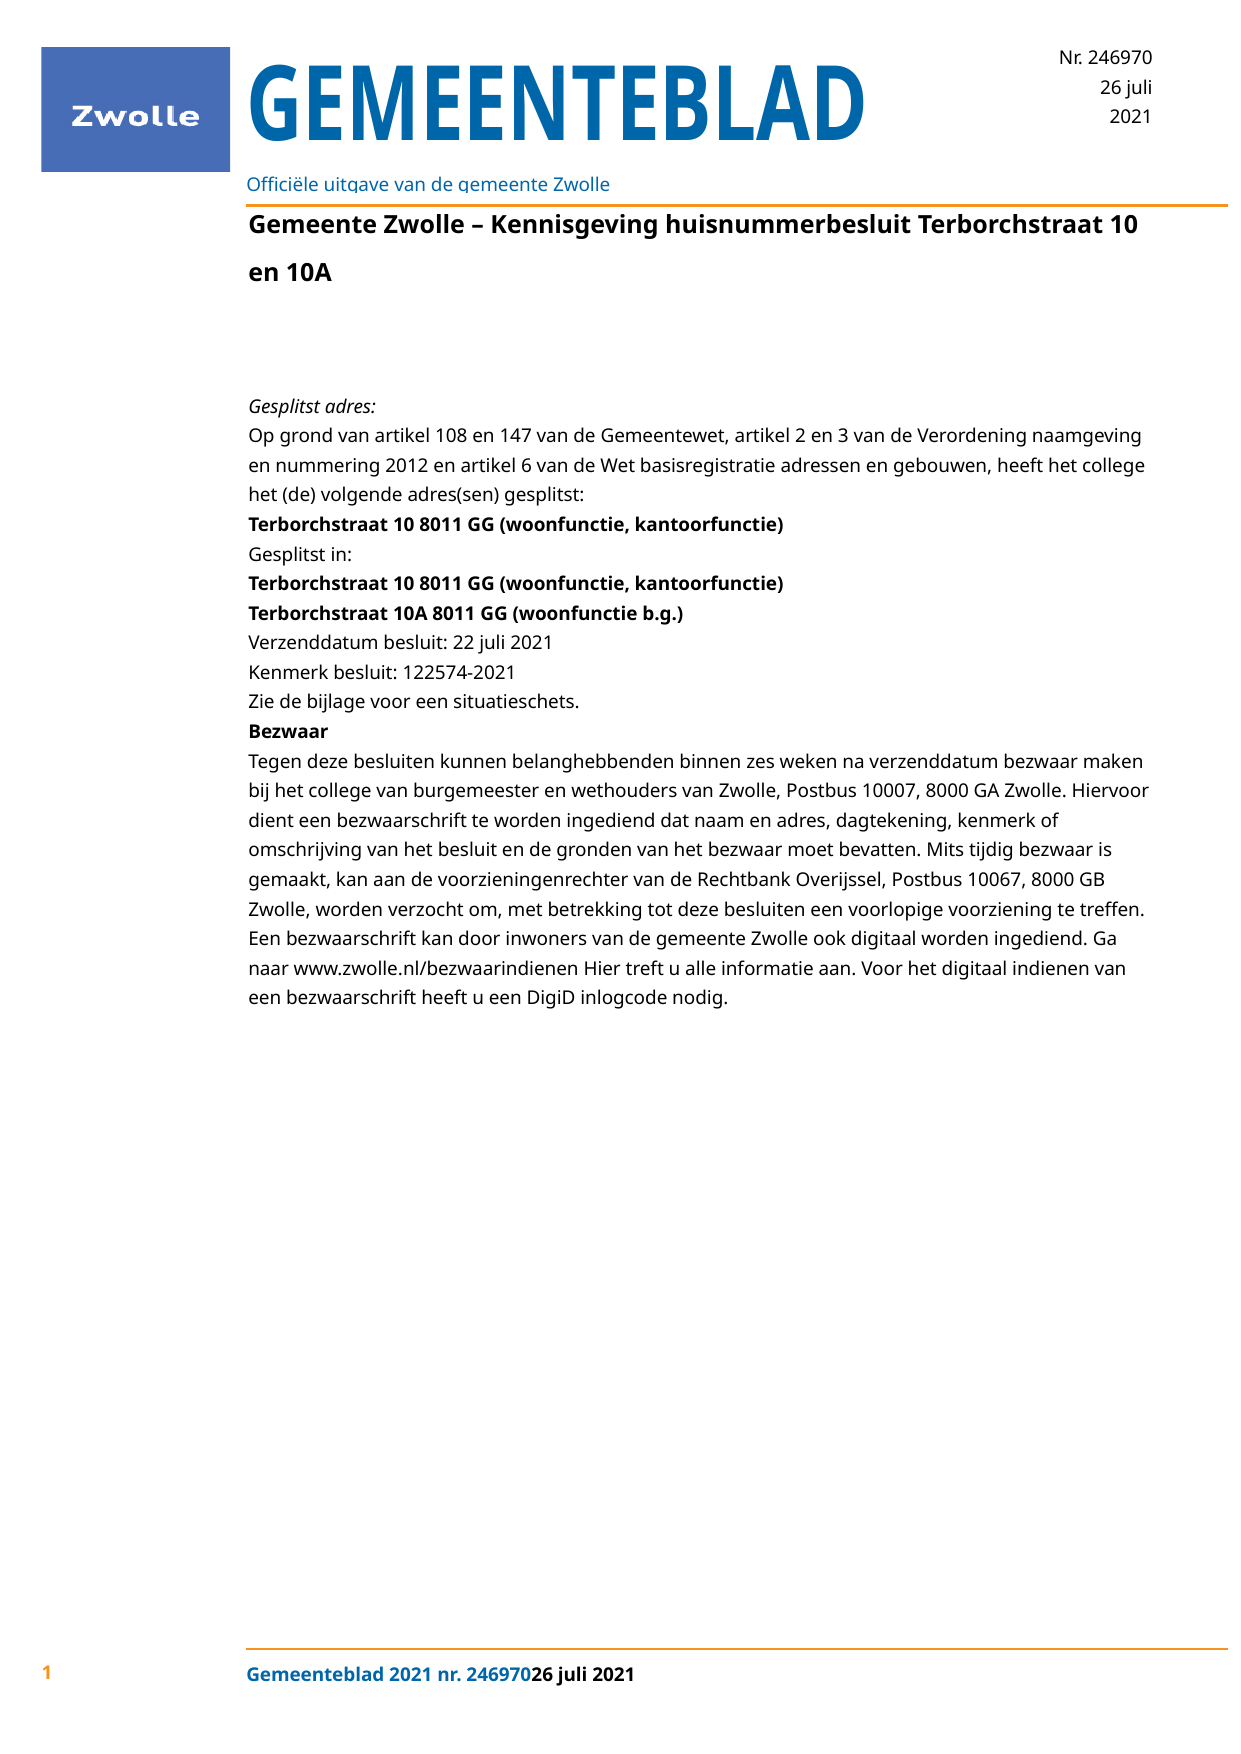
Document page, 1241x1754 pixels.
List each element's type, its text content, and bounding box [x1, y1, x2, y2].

text Verzenddatum besluit: 22 juli 2021 [248, 629, 1152, 655]
text Bezwaar [248, 718, 1152, 744]
text Tegen deze besluiten kunnen belanghebbenden binnen zes weken na verzenddatum bezwaar maken bij het college van burgemeester en wethouders van Zwolle, Postbus 10007, 8000 GA Zwolle. Hiervoor dient een bezwaarschrift te worden ingediend dat naam en adres, dagtekening, kenmerk of omschrijving van het besluit en de gronden van het bezwaar moet bevatten. Mits tijdig bezwaar is gemaakt, kan aan de voorzieningenrechter van de Rechtbank Overijssel, Postbus 10067, 8000 GB Zwolle, worden verzocht om, met betrekking tot deze besluiten een voorlopige voorziening te treffen. [248, 748, 1152, 922]
text Zie de bijlage voor een situatieschets. [248, 689, 1152, 714]
text Gemeente Zwolle – Kennisgeving huisnummerbesluit Terborchstraat 10 en 10A [248, 207, 1152, 288]
picture [41, 47, 231, 172]
text Een bezwaarschrift kan door inwoners van de gemeente Zwolle ook digitaal worden ingediend. Ga naar www.zwolle.nl/bezwaarindienen Hier treft u alle informatie aan. Voor het digitaal indienen van een bezwaarschrift heeft u een DigiD inlogcode nodig. [248, 925, 1152, 1010]
text Terborchstraat 10 8011 GG (woonfunctie, kantoorfunctie) [248, 570, 1152, 596]
text Gesplitst in: [248, 541, 1152, 567]
text Gesplitst adres: [248, 393, 1152, 419]
text Terborchstraat 10 8011 GG (woonfunctie, kantoorfunctie) [248, 511, 1152, 537]
text Kenmerk besluit: 122574-2021 [248, 659, 1152, 685]
text Terborchstraat 10A 8011 GG (woonfunctie b.g.) [248, 600, 1152, 626]
text Op grond van artikel 108 en 147 van de Gemeentewet, artikel 2 en 3 van de Verordening naamgeving en nummering 2012 en artikel 6 van de Wet basisregistratie adressen en gebouwen, heeft het college het (de) volgende adres(sen) gesplitst: [248, 422, 1152, 507]
